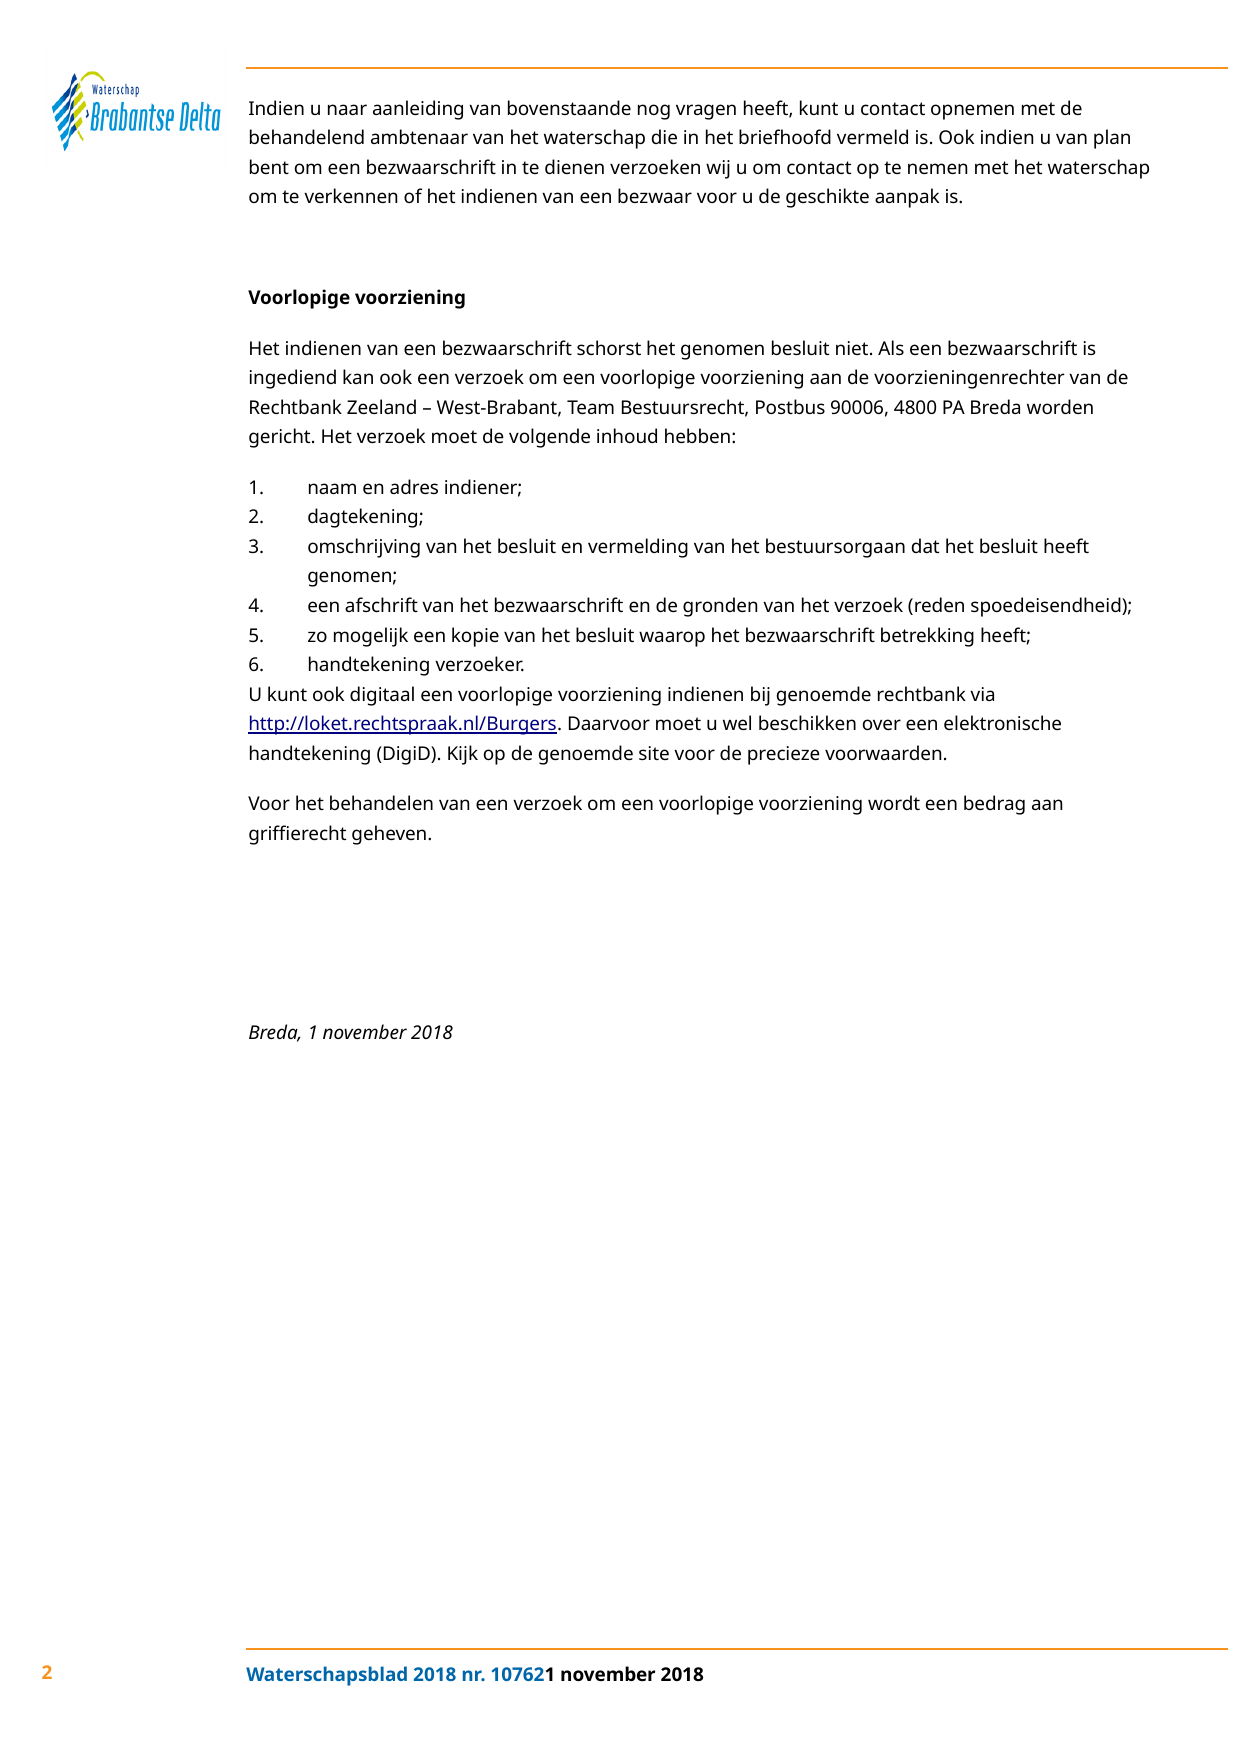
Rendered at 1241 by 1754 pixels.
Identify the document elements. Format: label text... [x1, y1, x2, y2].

list een afschrift van het bezwaarschrift en de gronden van het verzoek (reden spoedeisendheid); [248, 592, 1152, 618]
list dagtekening; [248, 503, 1152, 529]
text Voorlopige voorziening [248, 284, 1152, 310]
list naam en adres indiener; [248, 474, 1152, 500]
list omschrijving van het besluit en vermelding van het bestuursorgaan dat het besluit heeft genomen; [248, 533, 1152, 588]
text Indien u naar aanleiding van bovenstaande nog vragen heeft, kunt u contact opnemen met de behandelend ambtenaar van het waterschap die in het briefhoofd vermeld is. Ook indien u van plan bent om een bezwaarschrift in te dienen verzoeken wij u om contact op te nemen met het waterschap om te verkennen of het indienen van een bezwaar voor u de geschikte aanpak is. [248, 95, 1152, 209]
text Voor het behandelen van een verzoek om een voorlopige voorziening wordt een bedrag aan griffierecht geheven. [248, 791, 1152, 846]
list handtekening verzoeker. [248, 651, 1152, 677]
picture [41, 47, 231, 172]
list zo mogelijk een kopie van het besluit waarop het bezwaarschrift betrekking heeft; [248, 622, 1152, 648]
text U kunt ook digitaal een voorlopige voorziening indienen bij genoemde rechtbank via http://loket.rechtspraak.nl/Burgers. Daarvoor moet u wel beschikken over een elektronische handtekening (DigiD). Kijk op de genoemde site voor de precieze voorwaarden. [248, 681, 1152, 766]
text Het indienen van een bezwaarschrift schorst het genomen besluit niet. Als een bezwaarschrift is ingediend kan ook een verzoek om een voorlopige voorziening aan de voorzieningenrechter van de Rechtbank Zeeland – West-Brabant, Team Bestuursrecht, Postbus 90006, 4800 PA Breda worden gericht. Het verzoek moet de volgende inhoud hebben: [248, 335, 1152, 449]
text Breda, 1 november 2018 [248, 1019, 1152, 1045]
